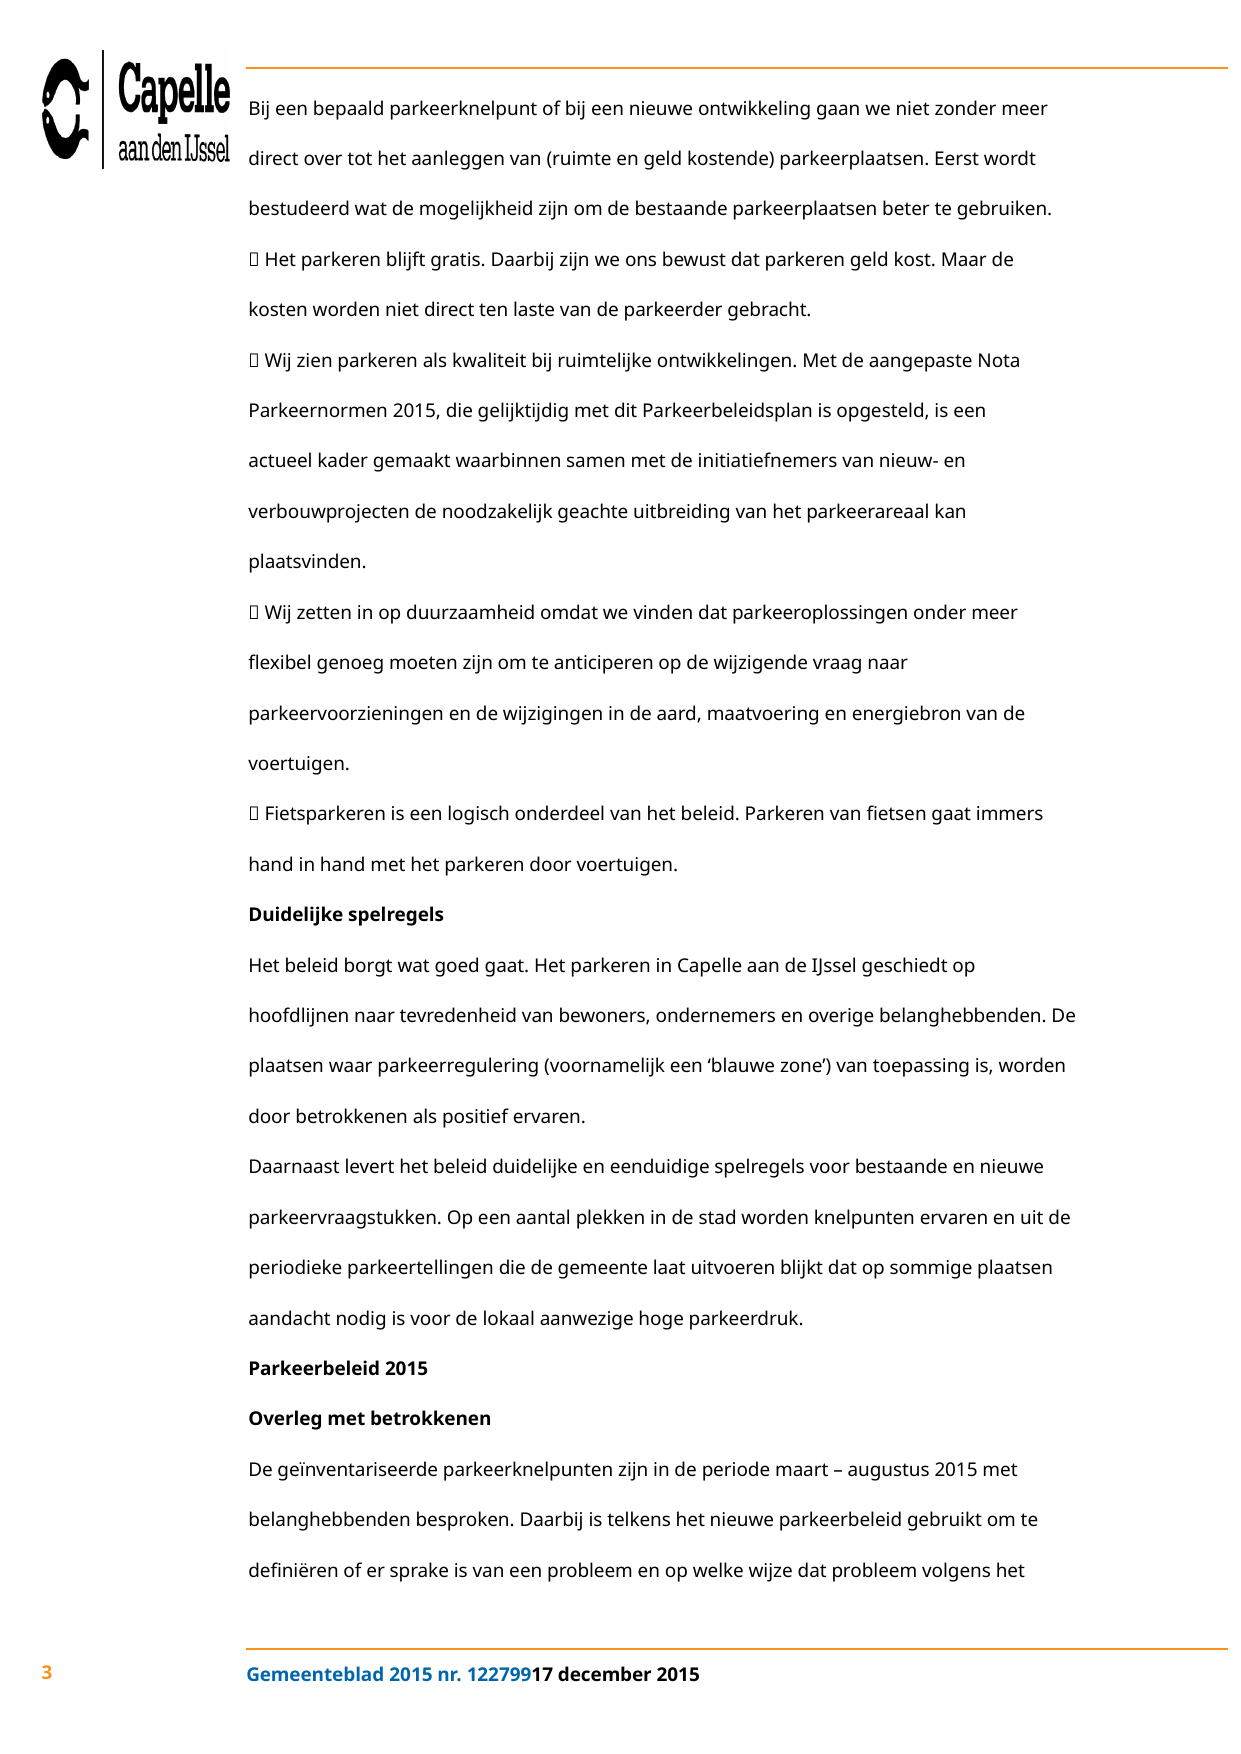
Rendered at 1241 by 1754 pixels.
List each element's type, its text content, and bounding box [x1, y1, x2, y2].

text parkeervoorzieningen en de wijzigingen in de aard, maatvoering en energiebron van de [248, 700, 1152, 726]
text  Fietsparkeren is een logisch onderdeel van het beleid. Parkeren van fietsen gaat immers [248, 801, 1152, 826]
text definiëren of er sprake is van een probleem en op welke wijze dat probleem volgens het [248, 1557, 1152, 1583]
text Parkeernormen 2015, die gelijktijdig met dit Parkeerbeleidsplan is opgesteld, is een [248, 397, 1152, 423]
picture [41, 47, 231, 172]
text flexibel genoeg moeten zijn om te anticiperen op de wijzigende vraag naar [248, 649, 1152, 675]
text  Het parkeren blijft gratis. Daarbij zijn we ons bewust dat parkeren geld kost. Maar de [248, 246, 1152, 272]
text plaatsen waar parkeerregulering (voornamelijk een ‘blauwe zone’) van toepassing is, worden [248, 1053, 1152, 1078]
text Parkeerbeleid 2015 [248, 1355, 1152, 1381]
text De geïnventariseerde parkeerknelpunten zijn in de periode maart – augustus 2015 met [248, 1456, 1152, 1482]
text  Wij zetten in op duurzaamheid omdat we vinden dat parkeeroplossingen onder meer [248, 599, 1152, 625]
text Daarnaast levert het beleid duidelijke en eenduidige spelregels voor bestaande en nieuwe [248, 1153, 1152, 1179]
text direct over tot het aanleggen van (ruimte en geld kostende) parkeerplaatsen. Eerst wordt [248, 145, 1152, 171]
text aandacht nodig is voor de lokaal aanwezige hoge parkeerdruk. [248, 1305, 1152, 1331]
text actueel kader gemaakt waarbinnen samen met de initiatiefnemers van nieuw- en [248, 448, 1152, 473]
text Overleg met betrokkenen [248, 1406, 1152, 1431]
text  Wij zien parkeren als kwaliteit bij ruimtelijke ontwikkelingen. Met de aangepaste Nota [248, 347, 1152, 373]
text Bij een bepaald parkeerknelpunt of bij een nieuwe ontwikkeling gaan we niet zonder meer [248, 95, 1152, 121]
text Het beleid borgt wat goed gaat. Het parkeren in Capelle aan de IJssel geschiedt op [248, 952, 1152, 978]
text periodieke parkeertellingen die de gemeente laat uitvoeren blijkt dat op sommige plaatsen [248, 1254, 1152, 1280]
text verbouwprojecten de noodzakelijk geachte uitbreiding van het parkeerareaal kan [248, 498, 1152, 524]
text kosten worden niet direct ten laste van de parkeerder gebracht. [248, 296, 1152, 322]
text hoofdlijnen naar tevredenheid van bewoners, ondernemers en overige belanghebbenden. De [248, 1002, 1152, 1028]
text door betrokkenen als positief ervaren. [248, 1103, 1152, 1129]
text Duidelijke spelregels [248, 901, 1152, 927]
text hand in hand met het parkeren door voertuigen. [248, 851, 1152, 877]
text bestudeerd wat de mogelijkheid zijn om de bestaande parkeerplaatsen beter te gebruiken. [248, 196, 1152, 221]
text voertuigen. [248, 750, 1152, 776]
text belanghebbenden besproken. Daarbij is telkens het nieuwe parkeerbeleid gebruikt om te [248, 1506, 1152, 1532]
text parkeervraagstukken. Op een aantal plekken in de stad worden knelpunten ervaren en uit de [248, 1204, 1152, 1230]
text plaatsvinden. [248, 548, 1152, 574]
